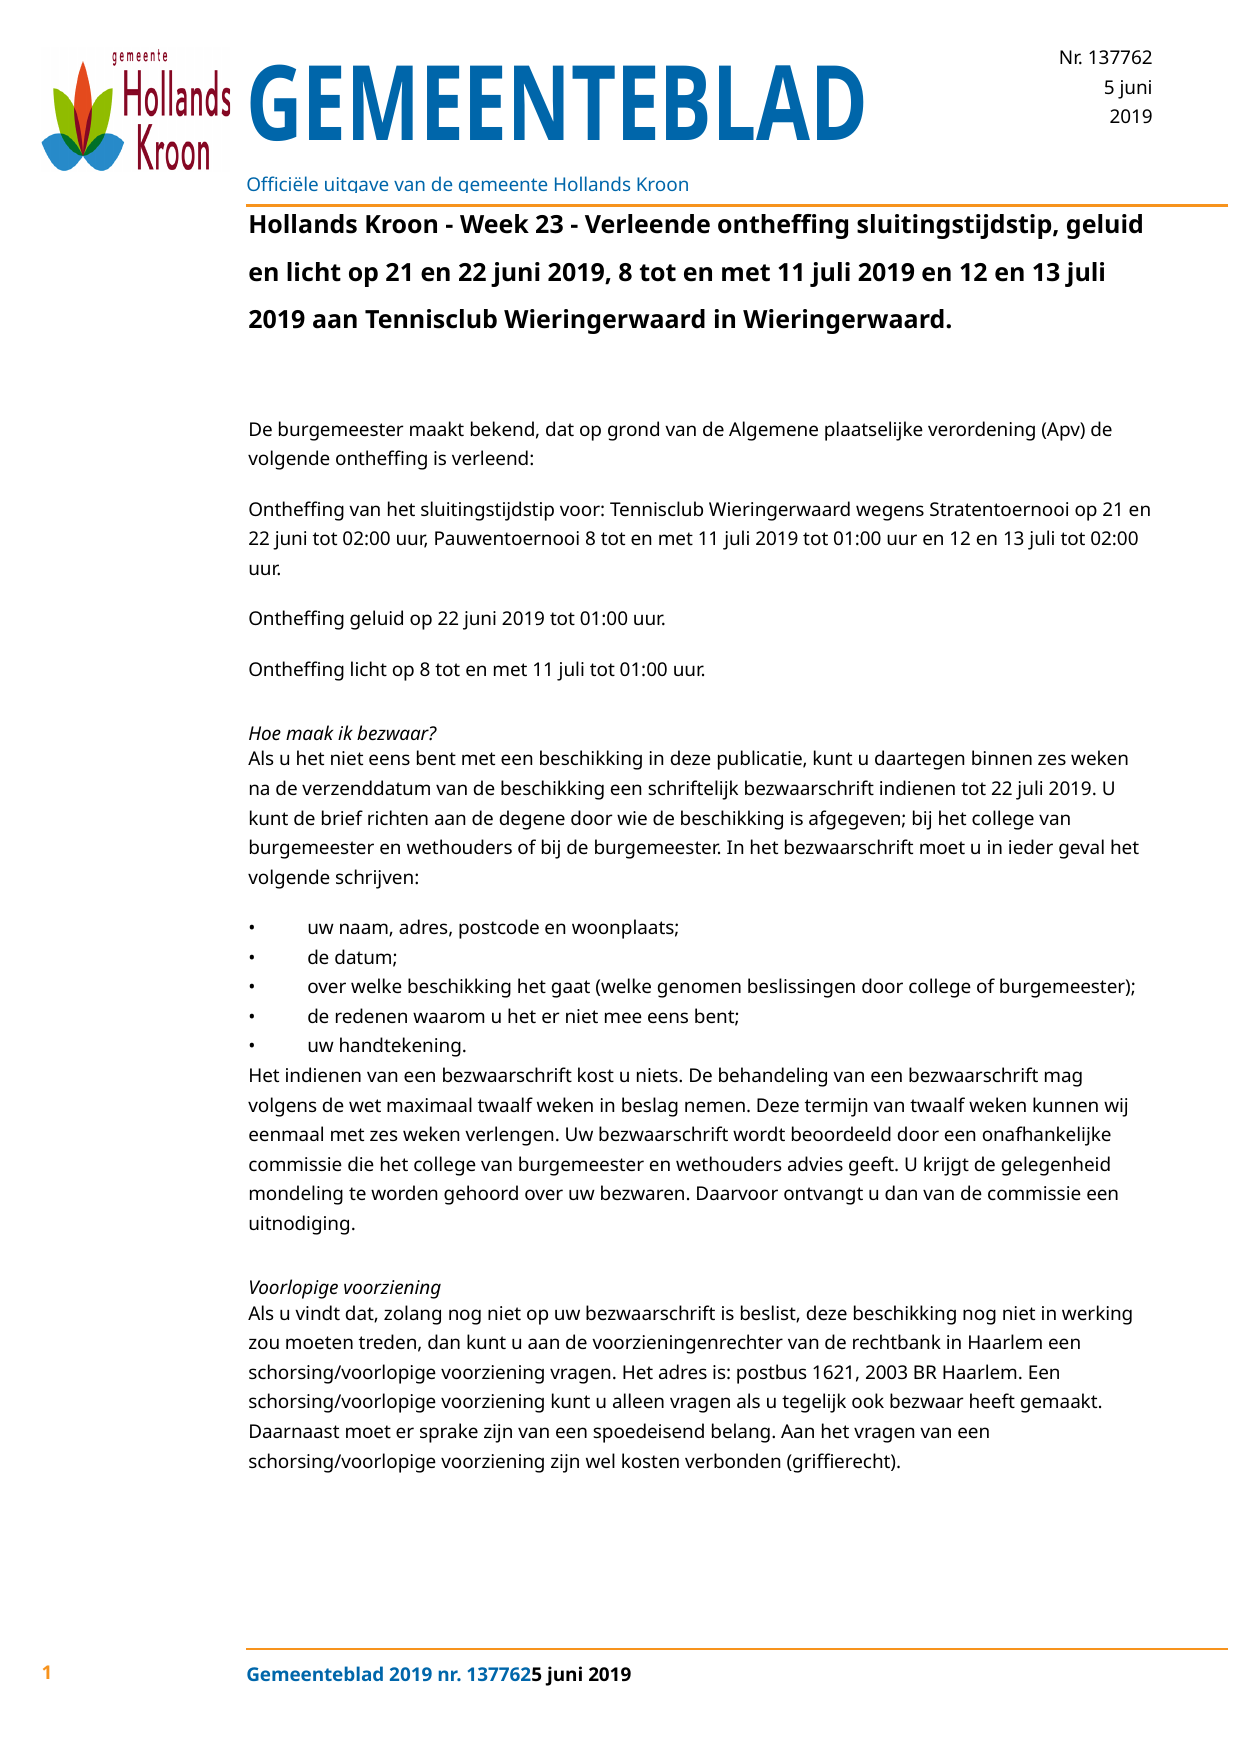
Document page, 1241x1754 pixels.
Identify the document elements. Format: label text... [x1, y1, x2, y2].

list uw handtekening. [248, 1033, 1152, 1058]
text De burgemeester maakt bekend, dat op grond van de Algemene plaatselijke verordening (Apv) de volgende ontheffing is verleend: [248, 416, 1152, 471]
list uw naam, adres, postcode en woonplaats; [248, 914, 1152, 940]
text Ontheffing licht op 8 tot en met 11 juli tot 01:00 uur. [248, 656, 1152, 682]
text Ontheffing geluid op 22 juni 2019 tot 01:00 uur. [248, 606, 1152, 631]
text Ontheffing van het sluitingstijdstip voor: Tennisclub Wieringerwaard wegens Stratentoernooi op 21 en 22 juni tot 02:00 uur, Pauwentoernooi 8 tot en met 11 juli 2019 tot 01:00 uur en 12 en 13 juli tot 02:00 uur. [248, 496, 1152, 581]
text Als u vindt dat, zolang nog niet op uw bezwaarschrift is beslist, deze beschikking nog niet in werking zou moeten treden, dan kunt u aan de voorzieningenrechter van de rechtbank in Haarlem een schorsing/voorlopige voorziening vragen. Het adres is: postbus 1621, 2003 BR Haarlem. Een schorsing/voorlopige voorziening kunt u alleen vragen als u tegelijk ook bezwaar heeft gemaakt. Daarnaast moet er sprake zijn van een spoedeisend belang. Aan het vragen van een schorsing/voorlopige voorziening zijn wel kosten verbonden (griffierecht). [248, 1300, 1152, 1473]
list de redenen waarom u het er niet mee eens bent; [248, 1003, 1152, 1029]
text Voorlopige voorziening [248, 1274, 1152, 1300]
text Hoe maak ik bezwaar? [248, 720, 1152, 746]
text Het indienen van een bezwaarschrift kost u niets. De behandeling van een bezwaarschrift mag volgens de wet maximaal twaalf weken in beslag nemen. Deze termijn van twaalf weken kunnen wij eenmaal met zes weken verlengen. Uw bezwaarschrift wordt beoordeeld door een onafhankelijke commissie die het college van burgemeester en wethouders advies geeft. U krijgt de gelegenheid mondeling te worden gehoord over uw bezwaren. Daarvoor ontvangt u dan van de commissie een uitnodiging. [248, 1062, 1152, 1236]
list de datum; [248, 944, 1152, 970]
text Als u het niet eens bent met een beschikking in deze publicatie, kunt u daartegen binnen zes weken na de verzenddatum van de beschikking een schriftelijk bezwaarschrift indienen tot 22 juli 2019. U kunt de brief richten aan de degene door wie de beschikking is afgegeven; bij het college van burgemeester en wethouders of bij de burgemeester. In het bezwaarschrift moet u in ieder geval het volgende schrijven: [248, 746, 1152, 890]
text Hollands Kroon - Week 23 - Verleende ontheffing sluitingstijdstip, geluid en licht op 21 en 22 juni 2019, 8 tot en met 11 juli 2019 en 12 en 13 juli 2019 aan Tennisclub Wieringerwaard in Wieringerwaard. [248, 207, 1152, 336]
picture [41, 47, 231, 172]
list over welke beschikking het gaat (welke genomen beslissingen door college of burgemeester); [248, 973, 1152, 999]
